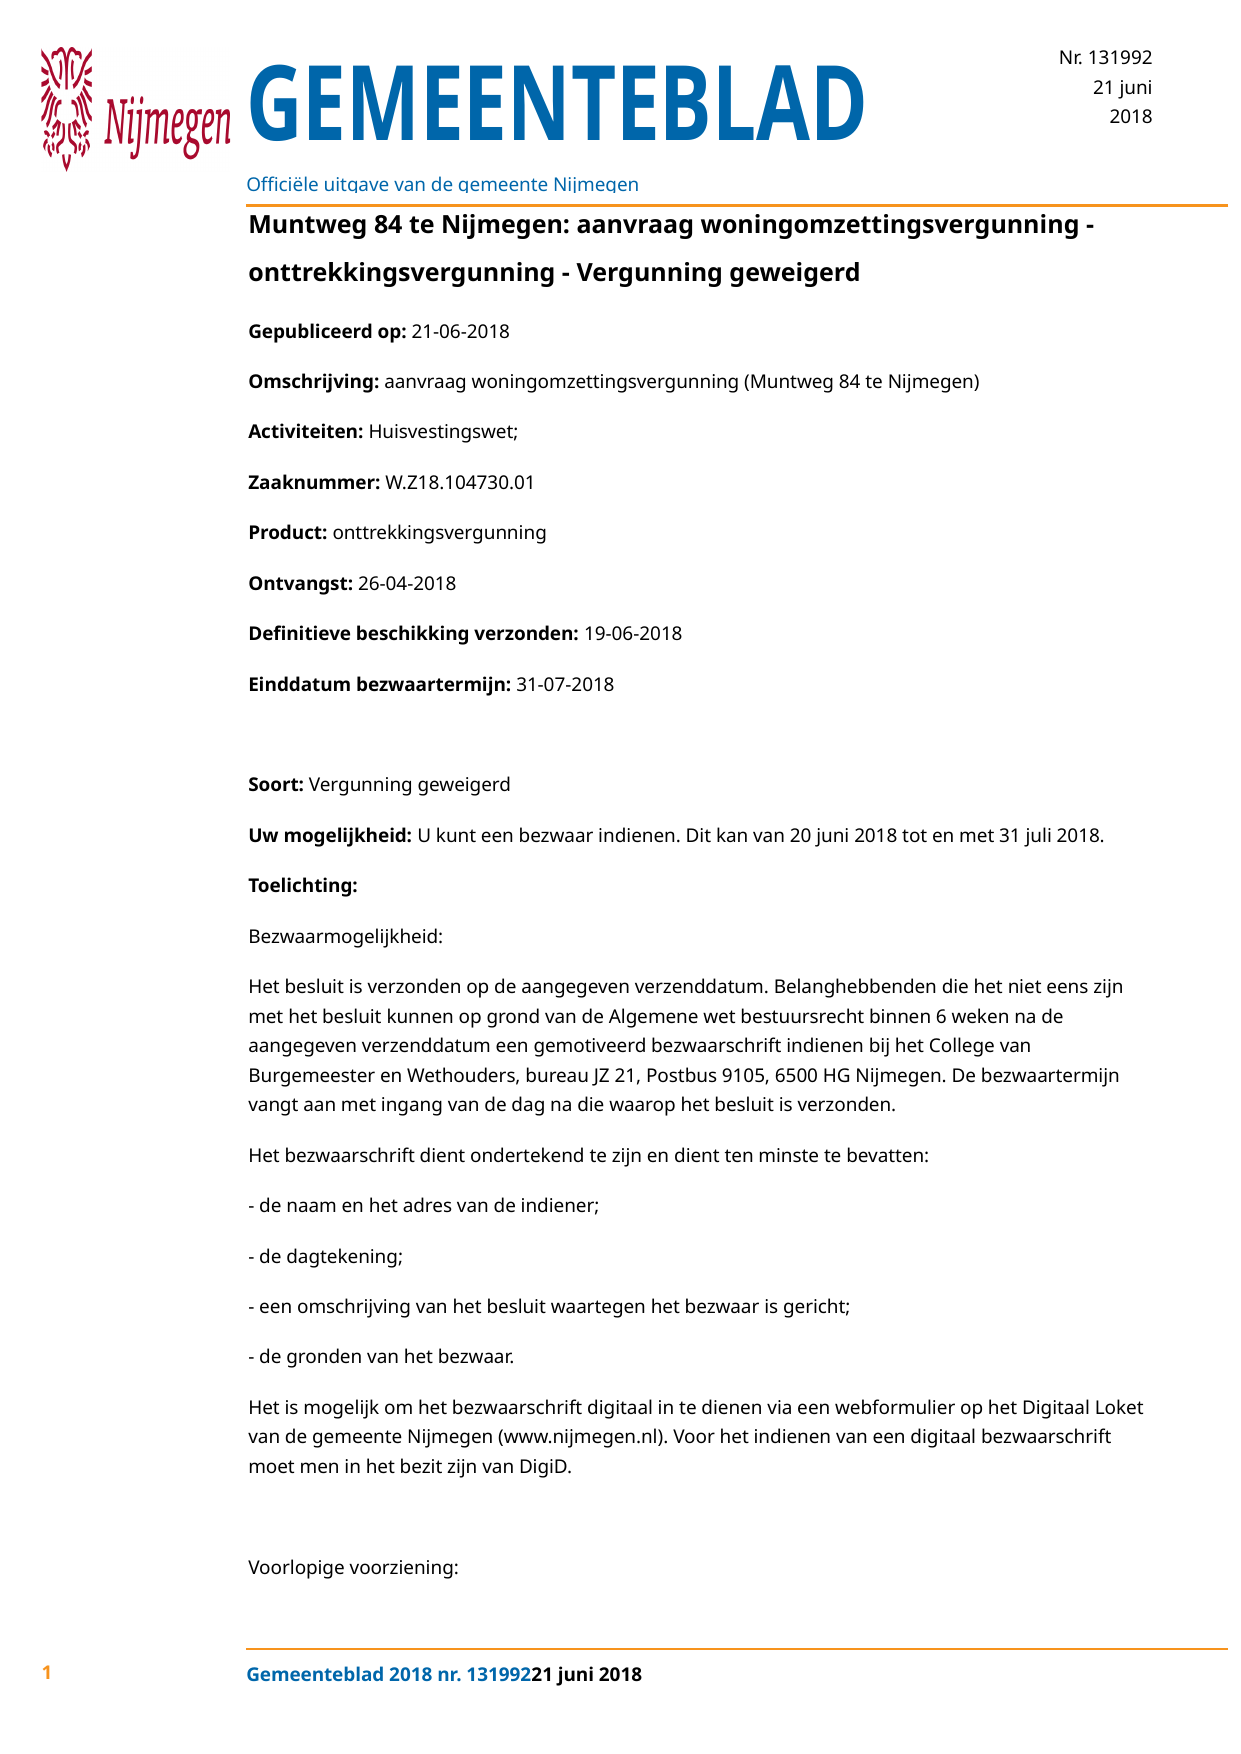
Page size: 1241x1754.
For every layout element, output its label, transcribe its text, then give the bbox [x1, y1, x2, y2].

text Voorlopige voorziening: [248, 1554, 1152, 1580]
text Definitieve beschikking verzonden: 19-06-2018 [248, 620, 1152, 646]
text Activiteiten: Huisvestingswet; [248, 419, 1152, 444]
picture [41, 47, 231, 172]
text Zaaknummer: W.Z18.104730.01 [248, 469, 1152, 495]
text Het is mogelijk om het bezwaarschrift digitaal in te dienen via een webformulier op het Digitaal Loket van de gemeente Nijmegen (www.nijmegen.nl). Voor het indienen van een digitaal bezwaarschrift moet men in het bezit zijn van DigiD. [248, 1394, 1152, 1479]
text Het besluit is verzonden op de aangegeven verzenddatum. Belanghebbenden die het niet eens zijn met het besluit kunnen op grond van de Algemene wet bestuursrecht binnen 6 weken na de aangegeven verzenddatum een gemotiveerd bezwaarschrift indienen bij het College van Burgemeester en Wethouders, bureau JZ 21, Postbus 9105, 6500 HG Nijmegen. De bezwaartermijn vangt aan met ingang van de dag na die waarop het besluit is verzonden. [248, 973, 1152, 1117]
text - de naam en het adres van de indiener; [248, 1192, 1152, 1218]
text Gepubliceerd op: 21-06-2018 [248, 318, 1152, 344]
text Omschrijving: aanvraag woningomzettingsvergunning (Muntweg 84 te Nijmegen) [248, 368, 1152, 394]
text - de dagtekening; [248, 1243, 1152, 1269]
text Ontvangst: 26-04-2018 [248, 570, 1152, 596]
text - de gronden van het bezwaar. [248, 1344, 1152, 1369]
text Soort: Vergunning geweigerd [248, 772, 1152, 797]
text Toelichting: [248, 872, 1152, 898]
text Bezwaarmogelijkheid: [248, 923, 1152, 949]
text Muntweg 84 te Nijmegen: aanvraag woningomzettingsvergunning - onttrekkingsvergunning - Vergunning geweigerd [248, 207, 1152, 288]
text Uw mogelijkheid: U kunt een bezwaar indienen. Dit kan van 20 juni 2018 tot en met 31 juli 2018. [248, 822, 1152, 848]
text Product: onttrekkingsvergunning [248, 519, 1152, 545]
text - een omschrijving van het besluit waartegen het bezwaar is gericht; [248, 1293, 1152, 1319]
text Het bezwaarschrift dient ondertekend te zijn en dient ten minste te bevatten: [248, 1142, 1152, 1168]
text Einddatum bezwaartermijn: 31-07-2018 [248, 671, 1152, 697]
